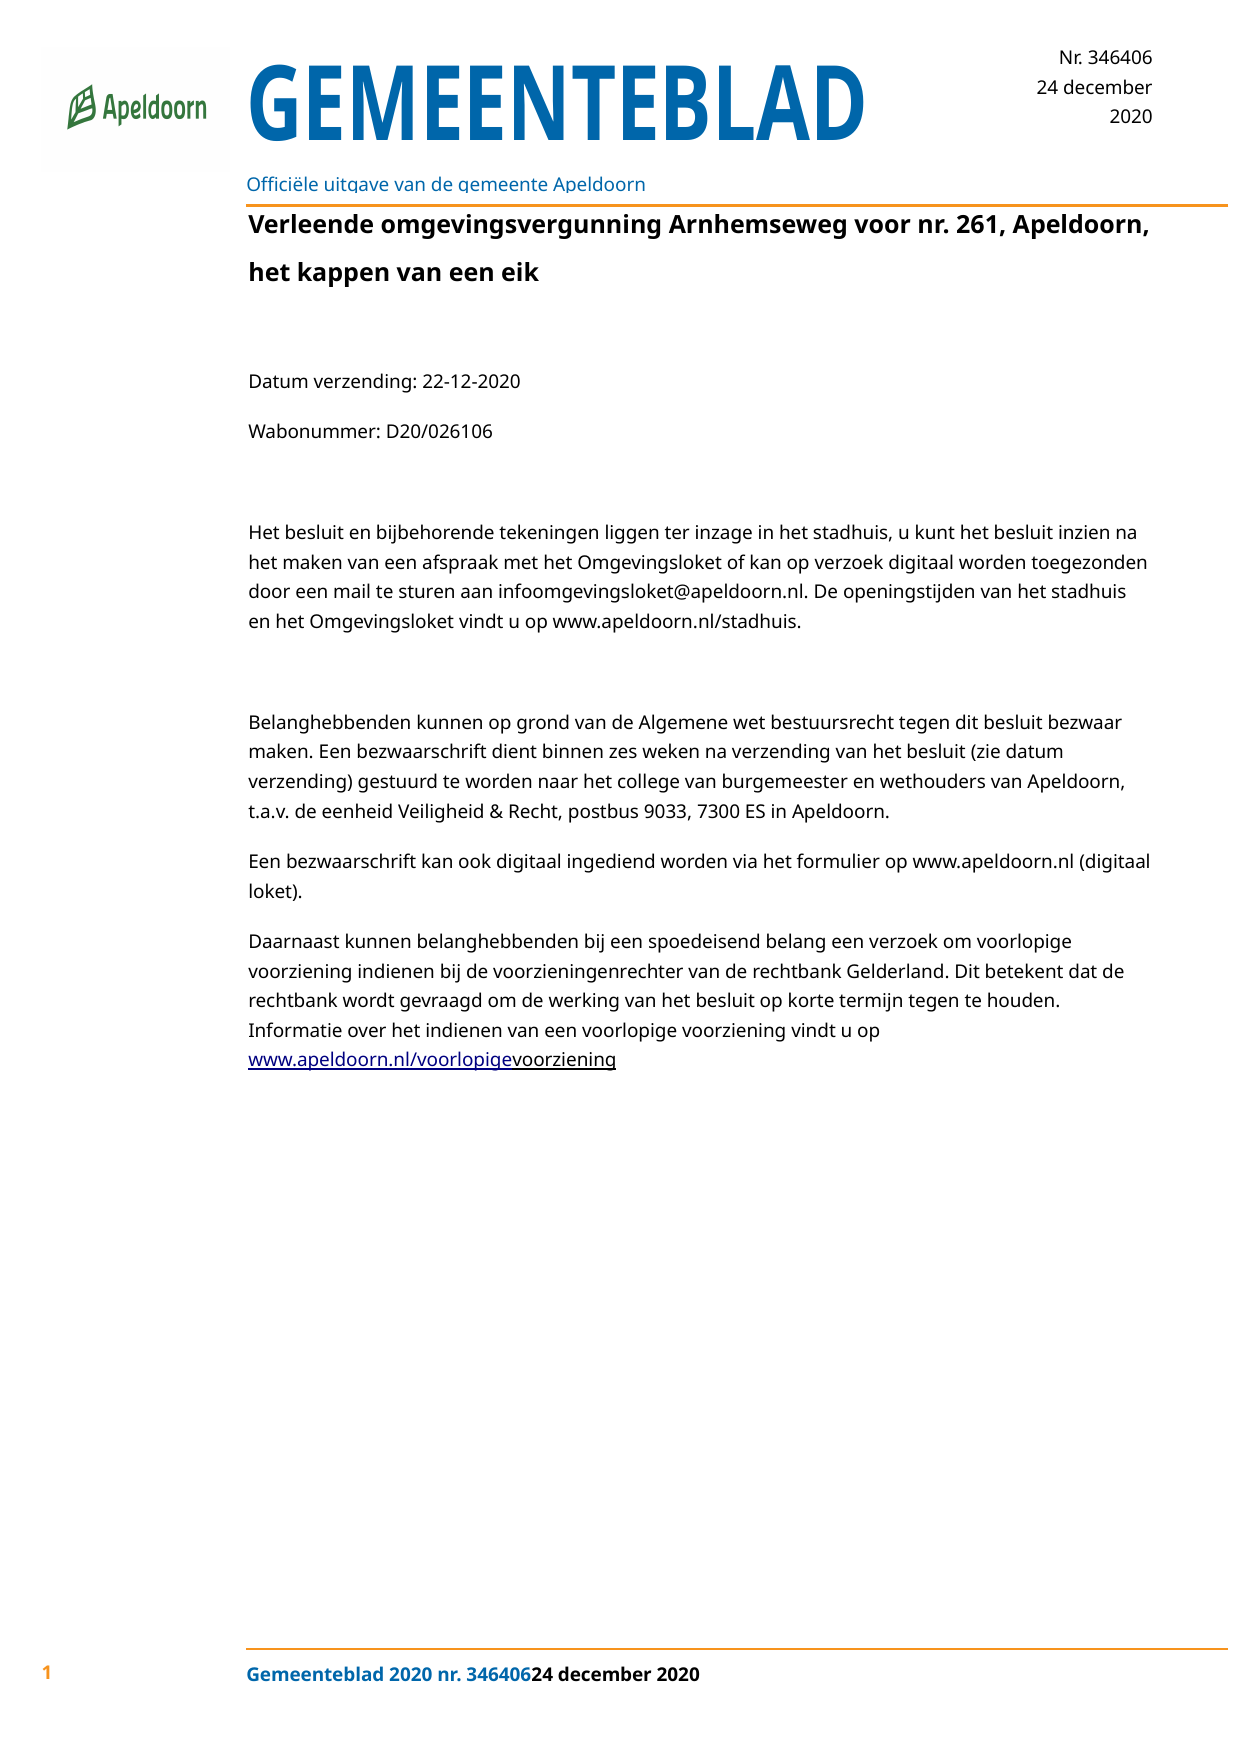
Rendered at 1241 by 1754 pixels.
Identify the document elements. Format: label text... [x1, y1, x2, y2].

picture [41, 47, 231, 172]
text Daarnaast kunnen belanghebbenden bij een spoedeisend belang een verzoek om voorlopige voorziening indienen bij de voorzieningenrechter van de rechtbank Gelderland. Dit betekent dat de rechtbank wordt gevraagd om de werking van het besluit op korte termijn tegen te houden. Informatie over het indienen van een voorlopige voorziening vindt u op www.apeldoorn.nl/voorlopigevoorziening [248, 928, 1152, 1072]
text Belanghebbenden kunnen op grond van de Algemene wet bestuursrecht tegen dit besluit bezwaar maken. Een bezwaarschrift dient binnen zes weken na verzending van het besluit (zie datum verzending) gestuurd te worden naar het college van burgemeester en wethouders van Apeldoorn, t.a.v. de eenheid Veiligheid & Recht, postbus 9033, 7300 ES in Apeldoorn. [248, 709, 1152, 824]
text Het besluit en bijbehorende tekeningen liggen ter inzage in het stadhuis, u kunt het besluit inzien na het maken van een afspraak met het Omgevingsloket of kan op verzoek digitaal worden toegezonden door een mail te sturen aan infoomgevingsloket@apeldoorn.nl. De openingstijden van het stadhuis en het Omgevingsloket vindt u op www.apeldoorn.nl/stadhuis. [248, 519, 1152, 634]
text Een bezwaarschrift kan ook digitaal ingediend worden via het formulier op www.apeldoorn.nl (digitaal loket). [248, 848, 1152, 904]
text Datum verzending: 22-12-2020 [248, 368, 1152, 394]
text Wabonummer: D20/026106 [248, 419, 1152, 444]
text Verleende omgevingsvergunning Arnhemseweg voor nr. 261, Apeldoorn, het kappen van een eik [248, 207, 1152, 288]
